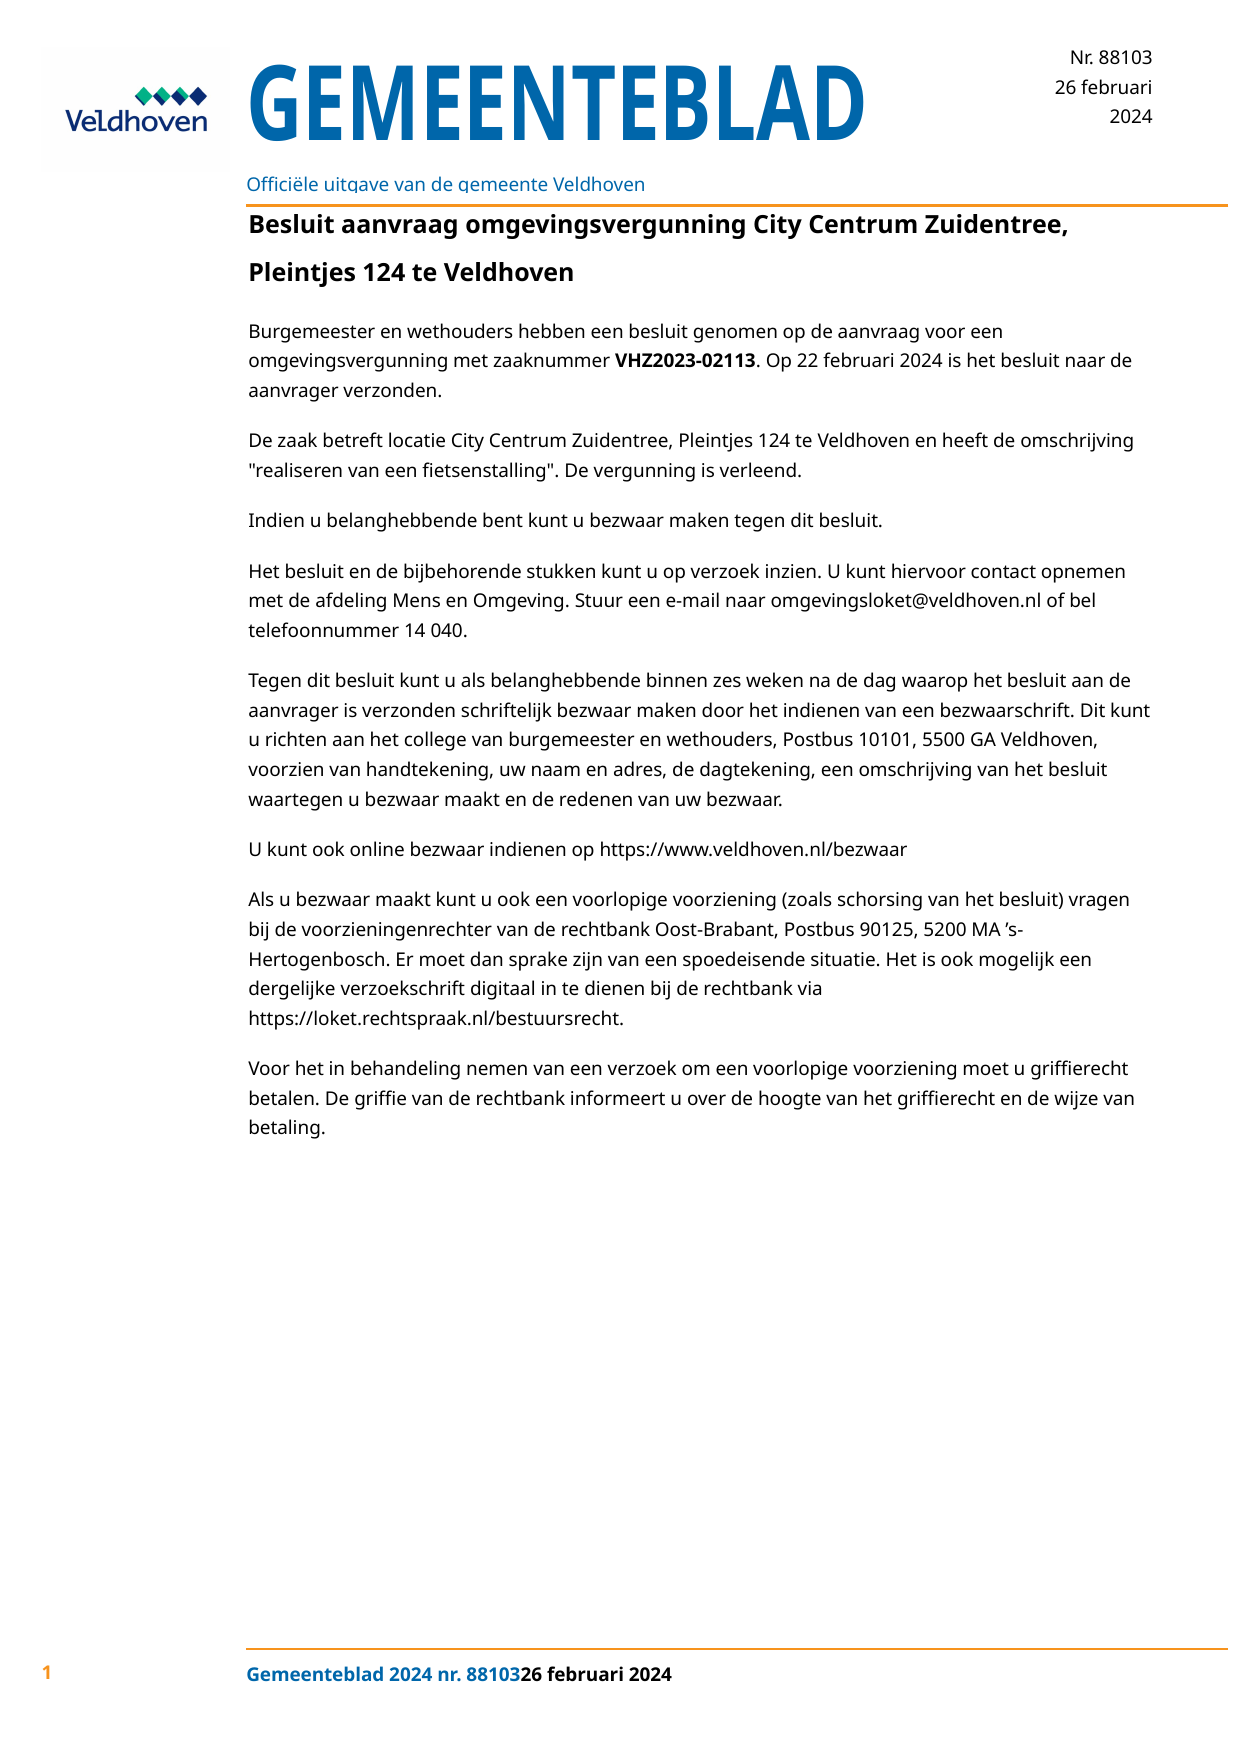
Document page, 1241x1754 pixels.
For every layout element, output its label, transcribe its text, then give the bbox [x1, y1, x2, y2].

text Burgemeester en wethouders hebben een besluit genomen op de aanvraag voor een omgevingsvergunning met zaaknummer VHZ2023-02113. Op 22 februari 2024 is het besluit naar de aanvrager verzonden. [248, 318, 1152, 403]
text Als u bezwaar maakt kunt u ook een voorlopige voorziening (zoals schorsing van het besluit) vragen bij de voorzieningenrechter van de rechtbank Oost-Brabant, Postbus 90125, 5200 MA ’s-Hertogenbosch. Er moet dan sprake zijn van een spoedeisende situatie. Het is ook mogelijk een dergelijke verzoekschrift digitaal in te dienen bij de rechtbank via https://loket.rechtspraak.nl/bestuursrecht. [248, 887, 1152, 1031]
text Tegen dit besluit kunt u als belanghebbende binnen zes weken na de dag waarop het besluit aan de aanvrager is verzonden schriftelijk bezwaar maken door het indienen van een bezwaarschrift. Dit kunt u richten aan het college van burgemeester en wethouders, Postbus 10101, 5500 GA Veldhoven, voorzien van handtekening, uw naam en adres, de dagtekening, een omschrijving van het besluit waartegen u bezwaar maakt en de redenen van uw bezwaar. [248, 667, 1152, 812]
text De zaak betreft locatie City Centrum Zuidentree, Pleintjes 124 te Veldhoven en heeft de omschrijving "realiseren van een fietsenstalling". De vergunning is verleend. [248, 427, 1152, 483]
picture [41, 47, 231, 172]
text Het besluit en de bijbehorende stukken kunt u op verzoek inzien. U kunt hiervoor contact opnemen met de afdeling Mens en Omgeving. Stuur een e-mail naar omgevingsloket@veldhoven.nl of bel telefoonnummer 14 040. [248, 558, 1152, 643]
text Besluit aanvraag omgevingsvergunning City Centrum Zuidentree, Pleintjes 124 te Veldhoven [248, 207, 1152, 288]
text U kunt ook online bezwaar indienen op https://www.veldhoven.nl/bezwaar [248, 836, 1152, 862]
text Indien u belanghebbende bent kunt u bezwaar maken tegen dit besluit. [248, 507, 1152, 533]
text Voor het in behandeling nemen van een verzoek om een voorlopige voorziening moet u griffierecht betalen. De griffie van de rechtbank informeert u over de hoogte van het griffierecht en de wijze van betaling. [248, 1055, 1152, 1140]
